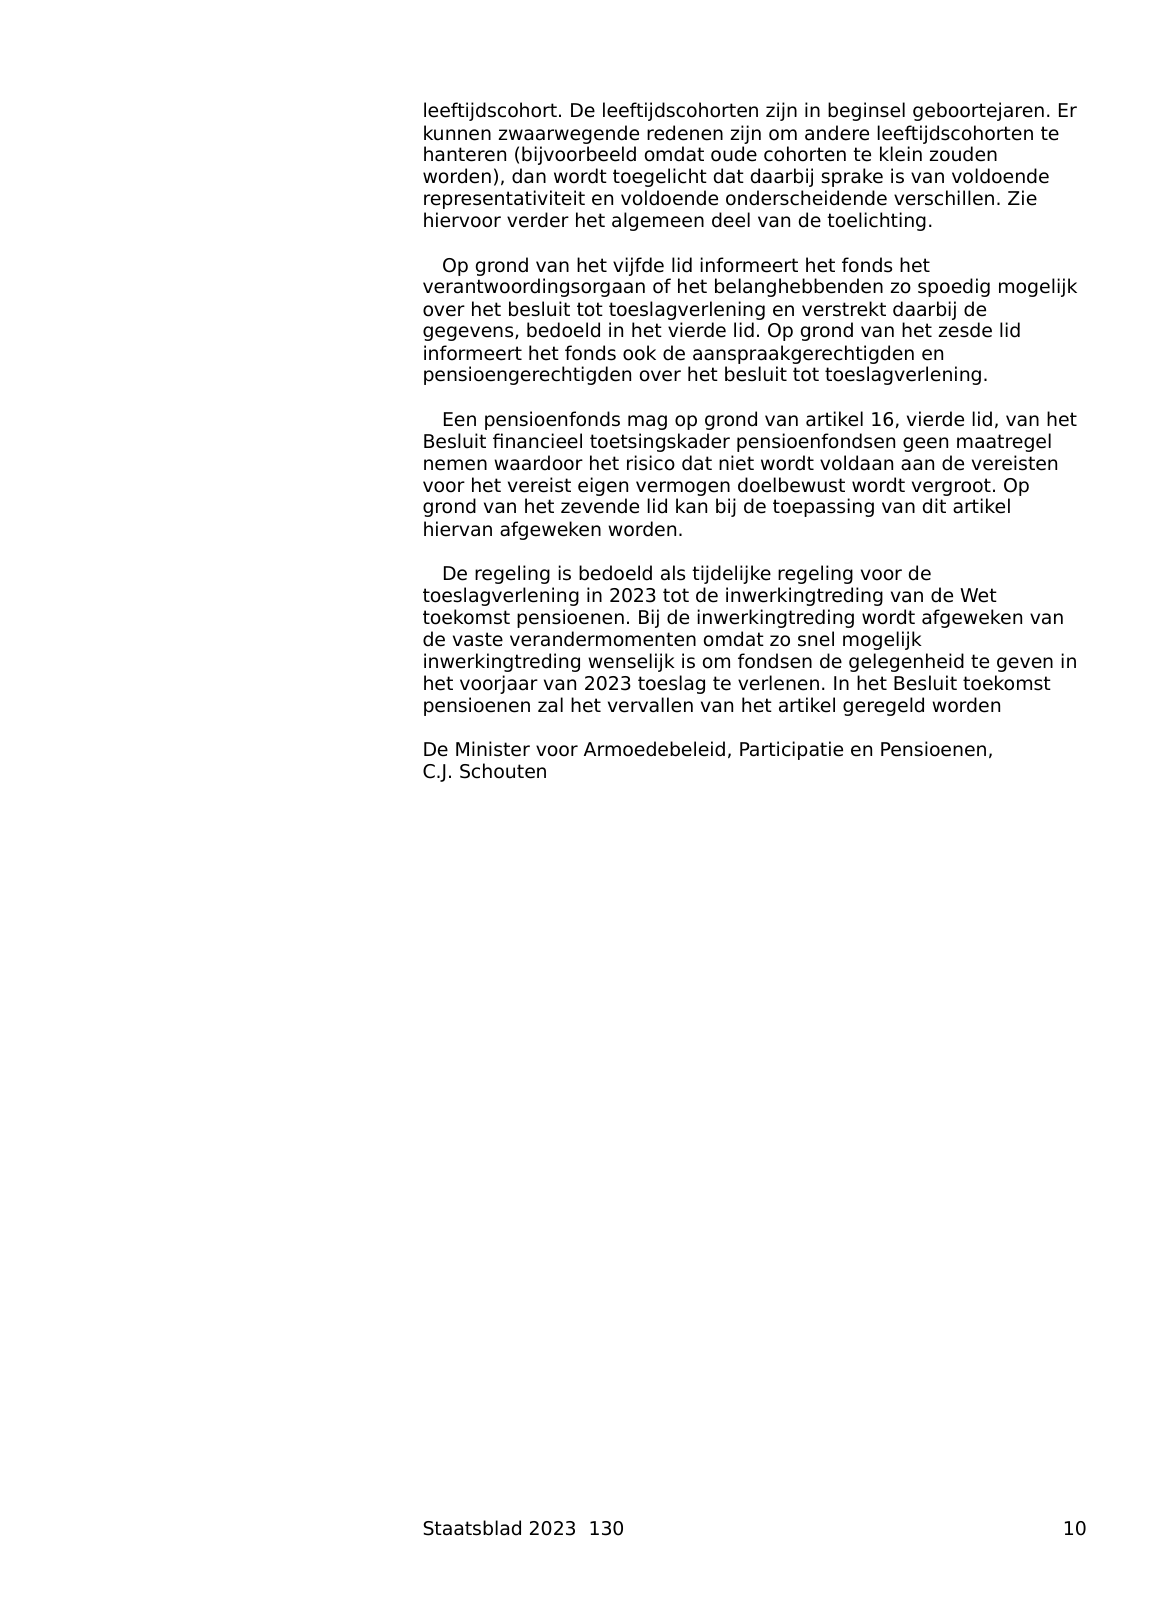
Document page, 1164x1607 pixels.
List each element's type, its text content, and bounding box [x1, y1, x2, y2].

text leeftijdscohort. De leeftijdscohorten zijn in beginsel geboortejaren. Er kunnen zwaarwegende redenen zijn om andere leeftijdscohorten te hanteren (bijvoorbeeld omdat oude cohorten te klein zouden worden), dan wordt toegelicht dat daarbij sprake is van voldoende representativiteit en voldoende onderscheidende verschillen. Zie hiervoor verder het algemeen deel van de toelichting. [422, 100, 1087, 232]
text De regeling is bedoeld als tijdelijke regeling voor de toeslagverlening in 2023 tot de inwerkingtreding van de Wet toekomst pensioenen. Bij de inwerkingtreding wordt afgeweken van de vaste verandermomenten omdat zo snel mogelijk inwerkingtreding wenselijk is om fondsen de gelegenheid te geven in het voorjaar van 2023 toeslag te verlenen. In het Besluit toekomst pensioenen zal het vervallen van het artikel geregeld worden [422, 563, 1087, 716]
text Een pensioenfonds mag op grond van artikel 16, vierde lid, van het Besluit financieel toetsingskader pensioenfondsen geen maatregel nemen waardoor het risico dat niet wordt voldaan aan de vereisten voor het vereist eigen vermogen doelbewust wordt vergroot. Op grond van het zevende lid kan bij de toepassing van dit artikel hiervan afgeweken worden. [422, 408, 1087, 540]
text Op grond van het vijfde lid informeert het fonds het verantwoordingsorgaan of het belanghebbenden zo spoedig mogelijk over het besluit tot toeslagverlening en verstrekt daarbij de gegevens, bedoeld in het vierde lid. Op grond van het zesde lid informeert het fonds ook de aanspraakgerechtigden en pensioengerechtigden over het besluit tot toeslagverlening. [422, 254, 1087, 386]
text De Minister voor Armoedebeleid, Participatie en Pensioenen, C.J. Schouten [422, 739, 1087, 783]
